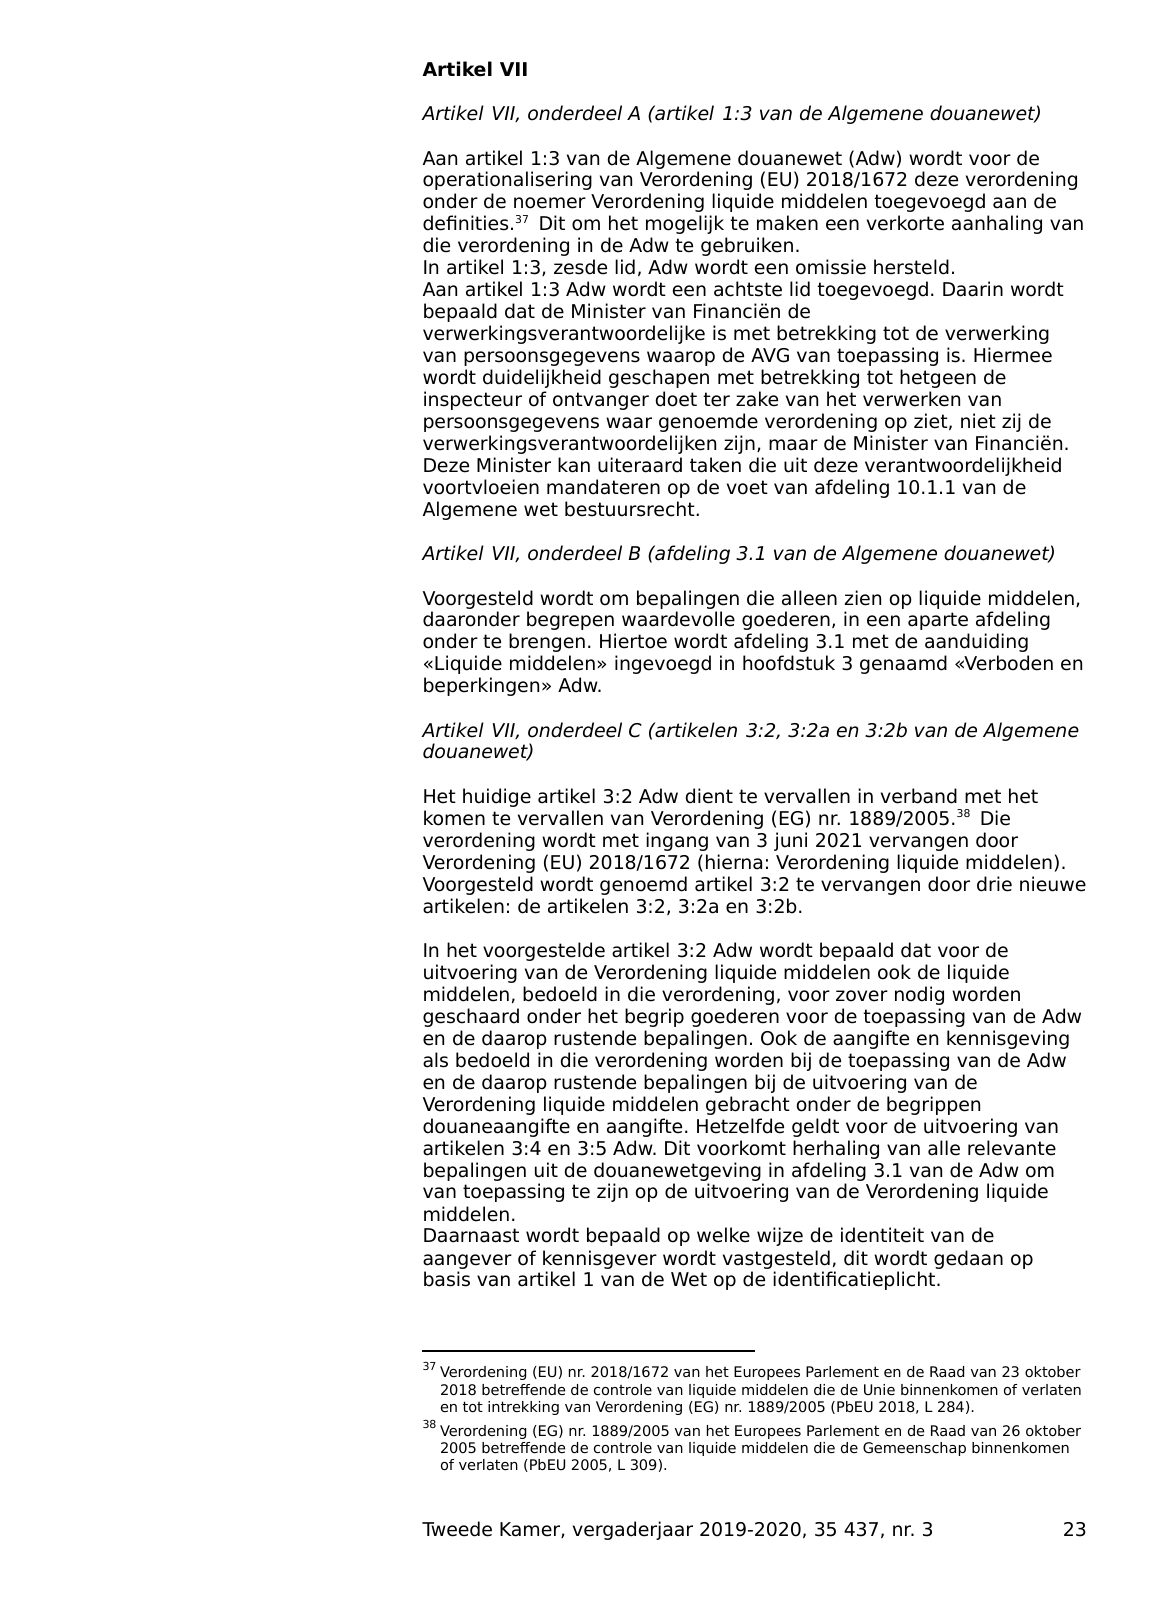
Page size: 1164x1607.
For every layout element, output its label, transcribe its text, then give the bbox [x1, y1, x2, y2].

subtitle Artikel VII, onderdeel C (artikelen 3:2, 3:2a en 3:2b van de Algemene douanewet) [422, 719, 1087, 763]
text In het voorgestelde artikel 3:2 Adw wordt bepaald dat voor de uitvoering van de Verordening liquide middelen ook de liquide middelen, bedoeld in die verordening, voor zover nodig worden geschaard onder het begrip goederen voor de toepassing van de Adw en de daarop rustende bepalingen. Ook de aangifte en kennisgeving als bedoeld in die verordening worden bij de toepassing van de Adw en de daarop rustende bepalingen bij de uitvoering van de Verordening liquide middelen gebracht onder de begrippen douaneaangifte en aangifte. Hetzelfde geldt voor de uitvoering van artikelen 3:4 en 3:5 Adw. Dit voorkomt herhaling van alle relevante bepalingen uit de douanewetgeving in afdeling 3.1 van de Adw om van toepassing te zijn op de uitvoering van de Verordening liquide middelen. [422, 940, 1087, 1225]
text Verordening (EG) nr. 1889/2005 van het Europees Parlement en de Raad van 26 oktober 2005 betreffende de controle van liquide middelen die de Gemeenschap binnenkomen of verlaten (PbEU 2005, L 309). [422, 1418, 1087, 1474]
text Aan artikel 1:3 Adw wordt een achtste lid toegevoegd. Daarin wordt bepaald dat de Minister van Financiën de verwerkingsverantwoordelijke is met betrekking tot de verwerking van persoonsgegevens waarop de AVG van toepassing is. Hiermee wordt duidelijkheid geschapen met betrekking tot hetgeen de inspecteur of ontvanger doet ter zake van het verwerken van persoonsgegevens waar genoemde verordening op ziet, niet zij de verwerkingsverantwoordelijken zijn, maar de Minister van Financiën. Deze Minister kan uiteraard taken die uit deze verantwoordelijkheid voortvloeien mandateren op de voet van afdeling 10.1.1 van de Algemene wet bestuursrecht. [422, 279, 1087, 521]
text Daarnaast wordt bepaald op welke wijze de identiteit van de aangever of kennisgever wordt vastgesteld, dit wordt gedaan op basis van artikel 1 van de Wet op de identificatieplicht. [422, 1225, 1087, 1291]
subtitle Artikel VII [422, 59, 1087, 81]
text Voorgesteld wordt om bepalingen die alleen zien op liquide middelen, daaronder begrepen waardevolle goederen, in een aparte afdeling onder te brengen. Hiertoe wordt afdeling 3.1 met de aanduiding «Liquide middelen» ingevoegd in hoofdstuk 3 genaamd «Verboden en beperkingen» Adw. [422, 587, 1087, 697]
subtitle Artikel VII, onderdeel A (artikel 1:3 van de Algemene douanewet) [422, 103, 1087, 125]
text Verordening (EU) nr. 2018/1672 van het Europees Parlement en de Raad van 23 oktober 2018 betreffende de controle van liquide middelen die de Unie binnenkomen of verlaten en tot intrekking van Verordening (EG) nr. 1889/2005 (PbEU 2018, L 284). [422, 1360, 1087, 1416]
text Aan artikel 1:3 van de Algemene douanewet (Adw) wordt voor de operationalisering van Verordening (EU) 2018/1672 deze verordening onder de noemer Verordening liquide middelen toegevoegd aan de definities. Dit om het mogelijk te maken een verkorte aanhaling van die verordening in de Adw te gebruiken. [422, 147, 1087, 257]
text In artikel 1:3, zesde lid, Adw wordt een omissie hersteld. [422, 257, 1087, 279]
subtitle Artikel VII, onderdeel B (afdeling 3.1 van de Algemene douanewet) [422, 543, 1087, 565]
text Het huidige artikel 3:2 Adw dient te vervallen in verband met het komen te vervallen van Verordening (EG) nr. 1889/2005. Die verordening wordt met ingang van 3 juni 2021 vervangen door Verordening (EU) 2018/1672 (hierna: Verordening liquide middelen). Voorgesteld wordt genoemd artikel 3:2 te vervangen door drie nieuwe artikelen: de artikelen 3:2, 3:2a en 3:2b. [422, 786, 1087, 917]
